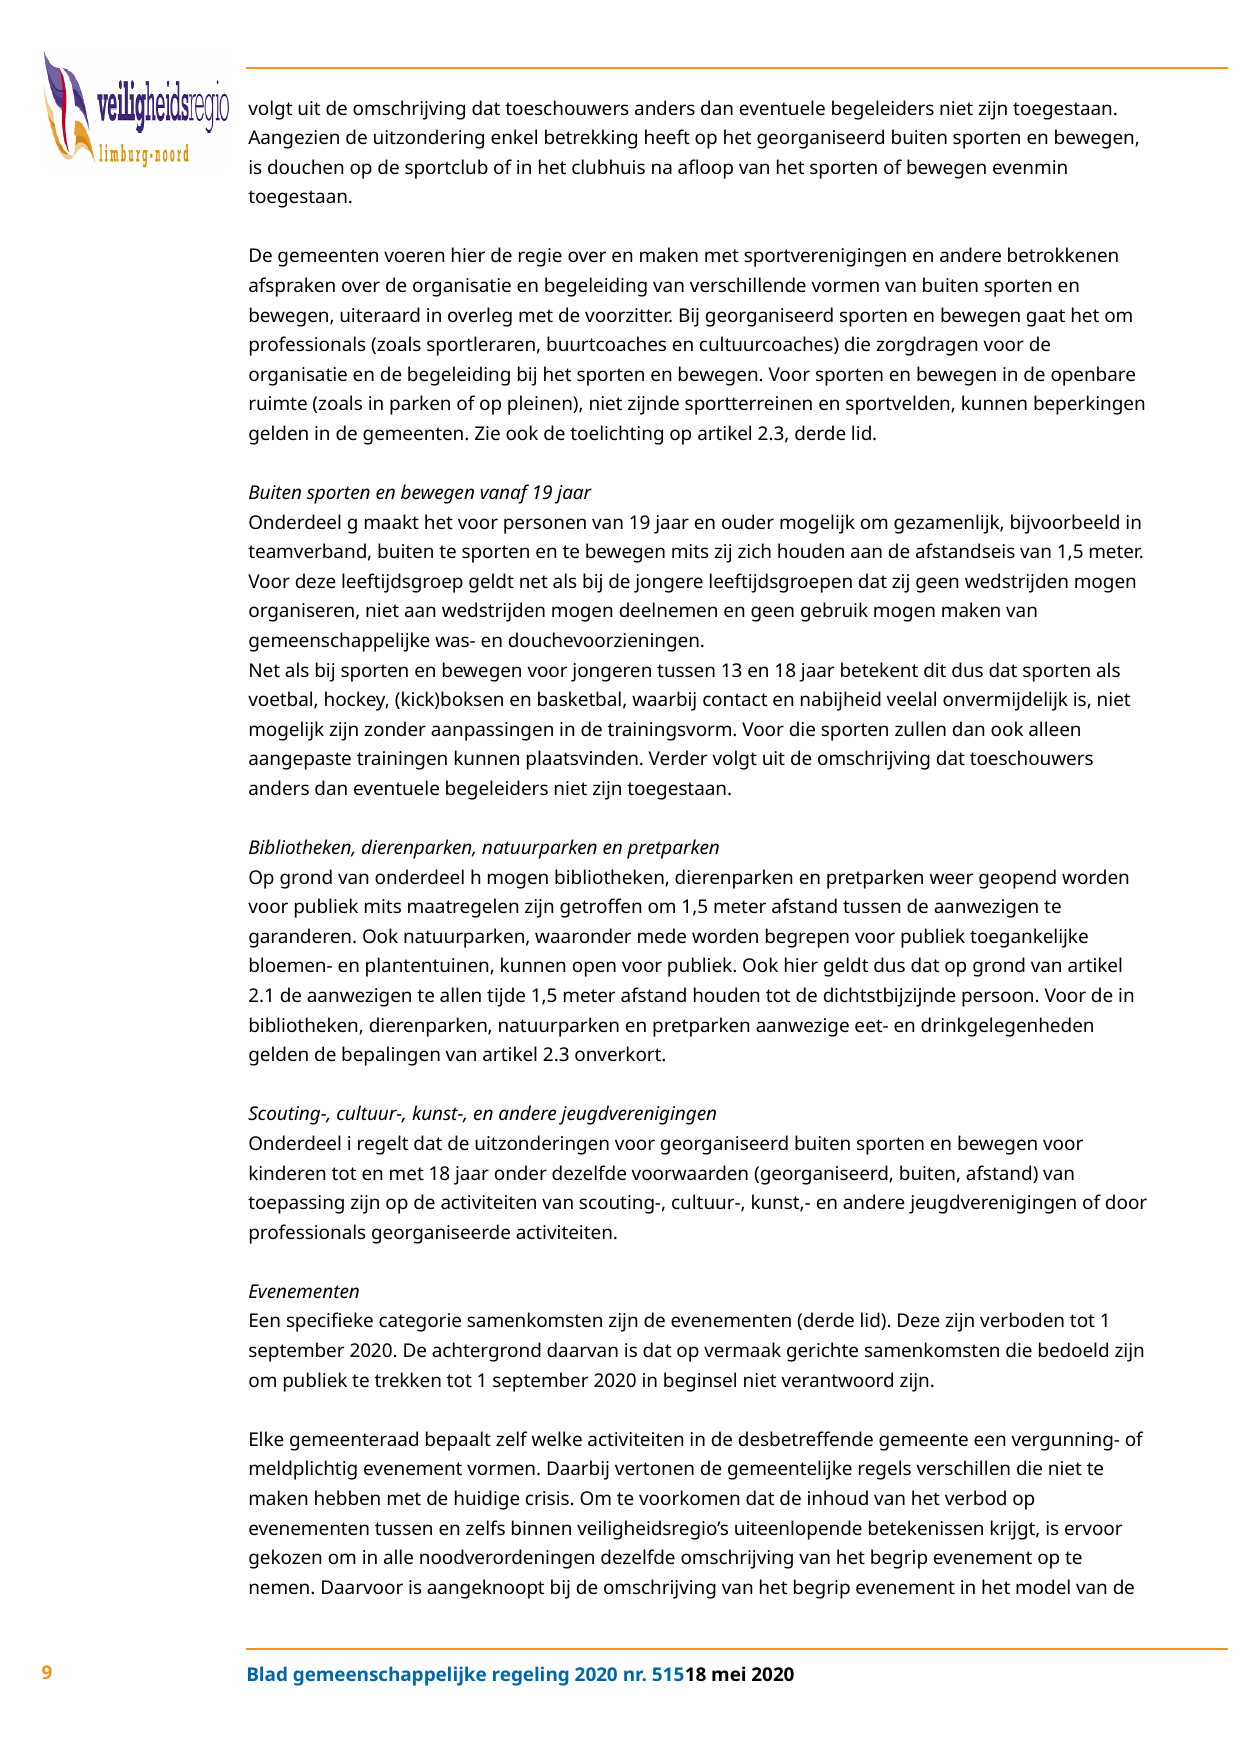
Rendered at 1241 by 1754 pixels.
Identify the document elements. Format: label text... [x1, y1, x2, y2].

picture [41, 47, 231, 172]
text De gemeenten voeren hier de regie over en maken met sportverenigingen en andere betrokkenen afspraken over de organisatie en begeleiding van verschillende vormen van buiten sporten en bewegen, uiteraard in overleg met de voorzitter. Bij georganiseerd sporten en bewegen gaat het om professionals (zoals sportleraren, buurtcoaches en cultuurcoaches) die zorgdragen voor de organisatie en de begeleiding bij het sporten en bewegen. Voor sporten en bewegen in de openbare ruimte (zoals in parken of op pleinen), niet zijnde sportterreinen en sportvelden, kunnen beperkingen gelden in de gemeenten. Zie ook de toelichting op artikel 2.3, derde lid. [248, 243, 1152, 446]
text Evenementen [248, 1278, 1152, 1304]
text Een specifieke categorie samenkomsten zijn de evenementen (derde lid). Deze zijn verboden tot 1 september 2020. De achtergrond daarvan is dat op vermaak gerichte samenkomsten die bedoeld zijn om publiek te trekken tot 1 september 2020 in beginsel niet verantwoord zijn. [248, 1308, 1152, 1393]
text Elke gemeenteraad bepaalt zelf welke activiteiten in de desbetreffende gemeente een vergunning- of meldplichtig evenement vormen. Daarbij vertonen de gemeentelijke regels verschillen die niet te maken hebben met de huidige crisis. Om te voorkomen dat de inhoud van het verbod op evenementen tussen en zelfs binnen veiligheidsregio’s uiteenlopende betekenissen krijgt, is ervoor gekozen om in alle noodverordeningen dezelfde omschrijving van het begrip evenement op te nemen. Daarvoor is aangeknoopt bij de omschrijving van het begrip evenement in het model van de [248, 1426, 1152, 1600]
text Onderdeel g maakt het voor personen van 19 jaar en ouder mogelijk om gezamenlijk, bijvoorbeeld in teamverband, buiten te sporten en te bewegen mits zij zich houden aan de afstandseis van 1,5 meter. Voor deze leeftijdsgroep geldt net als bij de jongere leeftijdsgroepen dat zij geen wedstrijden mogen organiseren, niet aan wedstrijden mogen deelnemen en geen gebruik mogen maken van gemeenschappelijke was- en douchevoorzieningen. [248, 509, 1152, 653]
text Buiten sporten en bewegen vanaf 19 jaar [248, 479, 1152, 505]
text Scouting-, cultuur-, kunst-, en andere jeugdverenigingen [248, 1101, 1152, 1126]
text Onderdeel i regelt dat de uitzonderingen voor georganiseerd buiten sporten en bewegen voor kinderen tot en met 18 jaar onder dezelfde voorwaarden (georganiseerd, buiten, afstand) van toepassing zijn op de activiteiten van scouting-, cultuur-, kunst,- en andere jeugdverenigingen of door professionals georganiseerde activiteiten. [248, 1130, 1152, 1245]
text Net als bij sporten en bewegen voor jongeren tussen 13 en 18 jaar betekent dit dus dat sporten als voetbal, hockey, (kick)boksen en basketbal, waarbij contact en nabijheid veelal onvermijdelijk is, niet mogelijk zijn zonder aanpassingen in de trainingsvorm. Voor die sporten zullen dan ook alleen aangepaste trainingen kunnen plaatsvinden. Verder volgt uit de omschrijving dat toeschouwers anders dan eventuele begeleiders niet zijn toegestaan. [248, 657, 1152, 801]
text Op grond van onderdeel h mogen bibliotheken, dierenparken en pretparken weer geopend worden voor publiek mits maatregelen zijn getroffen om 1,5 meter afstand tussen de aanwezigen te garanderen. Ook natuurparken, waaronder mede worden begrepen voor publiek toegankelijke bloemen- en plantentuinen, kunnen open voor publiek. Ook hier geldt dus dat op grond van artikel 2.1 de aanwezigen te allen tijde 1,5 meter afstand houden tot de dichtstbijzijnde persoon. Voor de in bibliotheken, dierenparken, natuurparken en pretparken aanwezige eet- en drinkgelegenheden gelden de bepalingen van artikel 2.3 onverkort. [248, 864, 1152, 1067]
text Bibliotheken, dierenparken, natuurparken en pretparken [248, 834, 1152, 860]
text volgt uit de omschrijving dat toeschouwers anders dan eventuele begeleiders niet zijn toegestaan. Aangezien de uitzondering enkel betrekking heeft op het georganiseerd buiten sporten en bewegen, is douchen op de sportclub of in het clubhuis na afloop van het sporten of bewegen evenmin toegestaan. [248, 95, 1152, 209]
